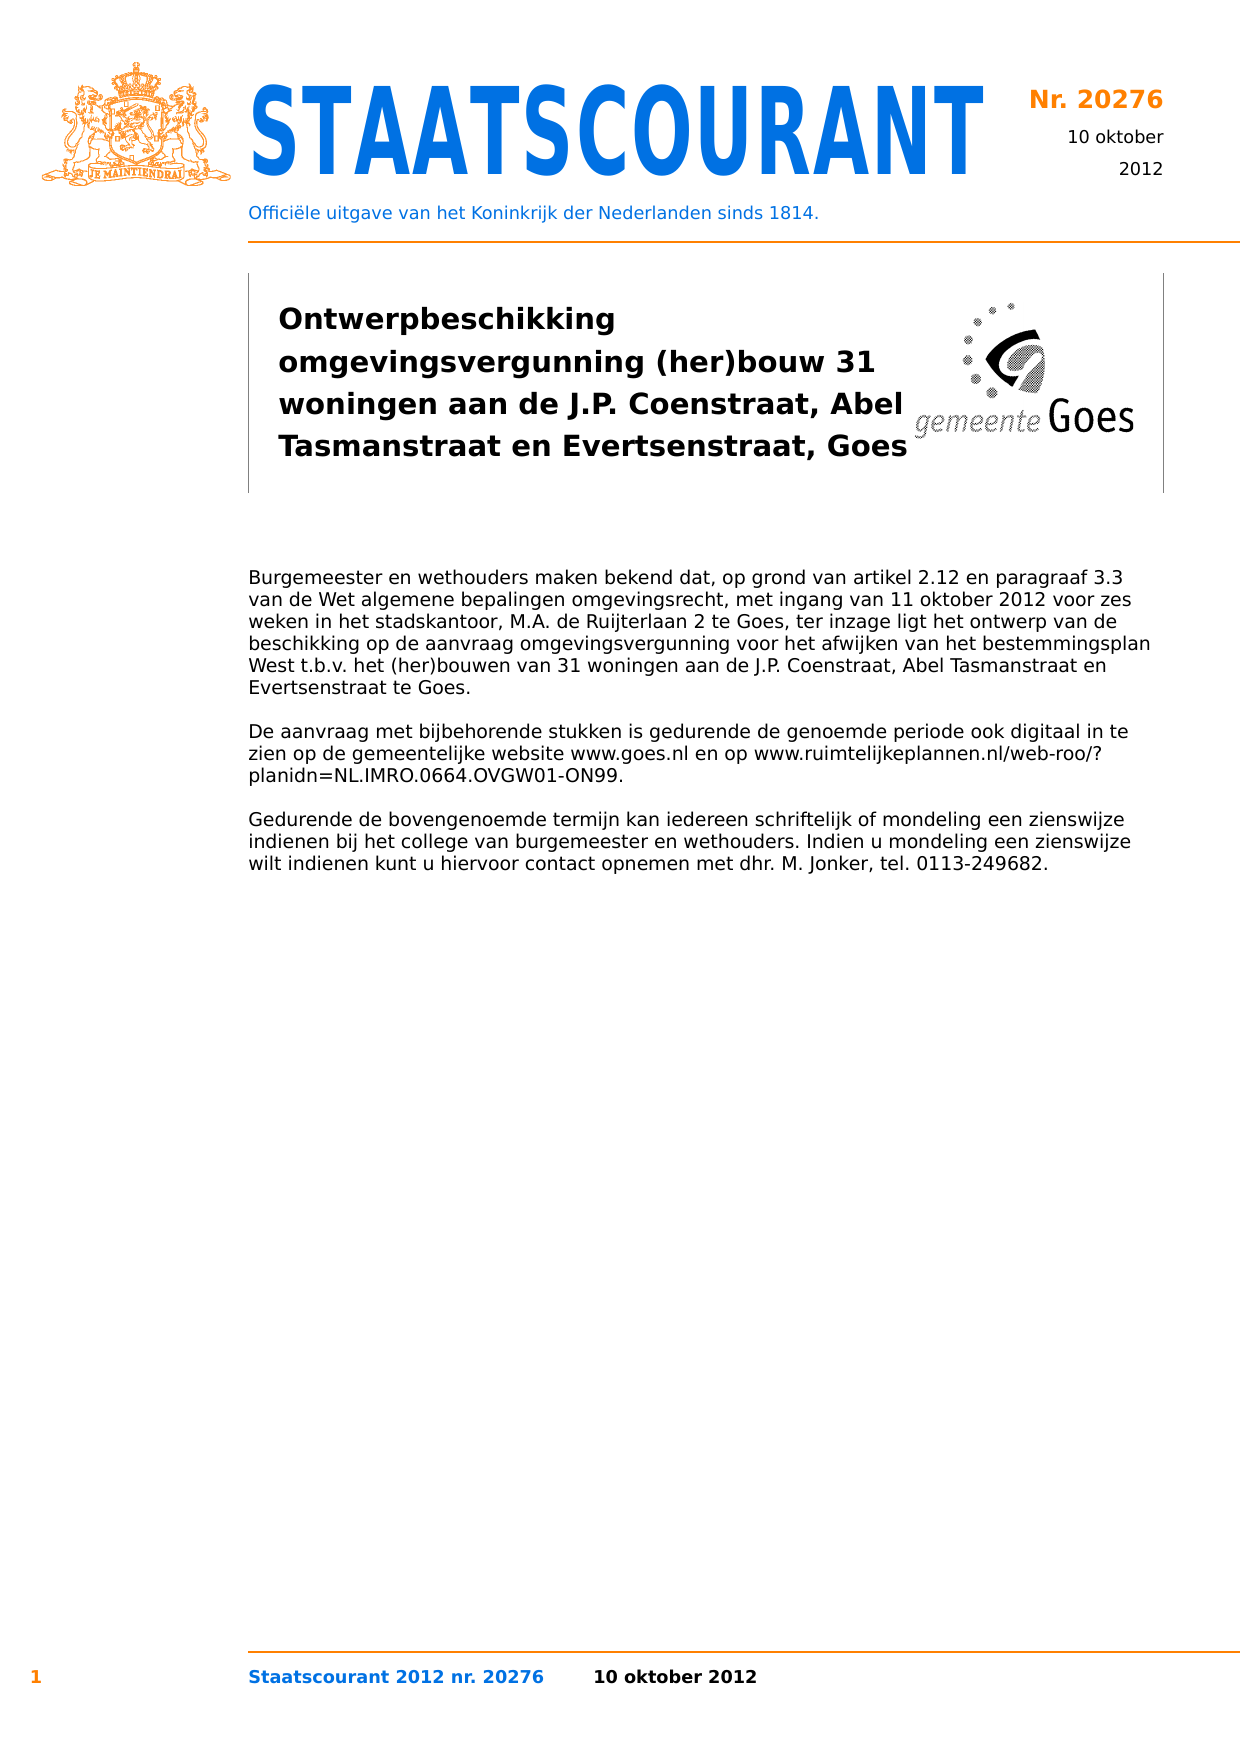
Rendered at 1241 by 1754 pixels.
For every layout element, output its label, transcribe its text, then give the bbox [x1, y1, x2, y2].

table_cell 2012 [998, 153, 1240, 203]
picture [41, 62, 231, 186]
table_header [25, 62, 248, 241]
table_cell Officiële uitgave van het Koninkrijk der Nederlanden sinds 1814. [248, 203, 1240, 241]
text Burgemeester en wethouders maken bekend dat, op grond van artikel 2.12 en paragraaf 3.3 van de Wet algemene bepalingen omgevingsrecht, met ingang van 11 oktober 2012 voor zes weken in het stadskantoor, M.A. de Ruijterlaan 2 te Goes, ter inzage ligt het ontwerp van de beschikking op de aanvraag omgevingsvergunning voor het afwijken van het bestemmingsplan West t.b.v. het (her)bouwen van 31 woningen aan de J.P. Coenstraat, Abel Tasmanstraat en Evertsenstraat te Goes. [248, 567, 1163, 699]
text De aanvraag met bijbehorende stukken is gedurende de genoemde periode ook digitaal in te zien op de gemeentelijke website www.goes.nl en op www.ruimtelijkeplannen.nl/web-roo/?planidn=NL.IMRO.0664.OVGW01-ON99. [248, 721, 1163, 787]
text Gedurende de bovengenoemde termijn kan iedereen schriftelijk of mondeling een zienswijze indienen bij het college van burgemeester en wethouders. Indien u mondeling een zienswijze wilt indienen kunt u hiervoor contact opnemen met dhr. M. Jonker, tel. 0113-249682. [248, 809, 1163, 874]
table_header STAATSCOURANT [248, 62, 998, 203]
table_header Nr. 20276 [998, 62, 1240, 121]
picture [914, 302, 1134, 439]
subtitle Ontwerpbeschikking omgevingsvergunning (her)bouw 31 woningen aan de J.P. Coenstraat, Abel Tasmanstraat en Evertsenstraat, Goes [249, 273, 1163, 493]
table_cell 10 oktober [998, 121, 1240, 153]
